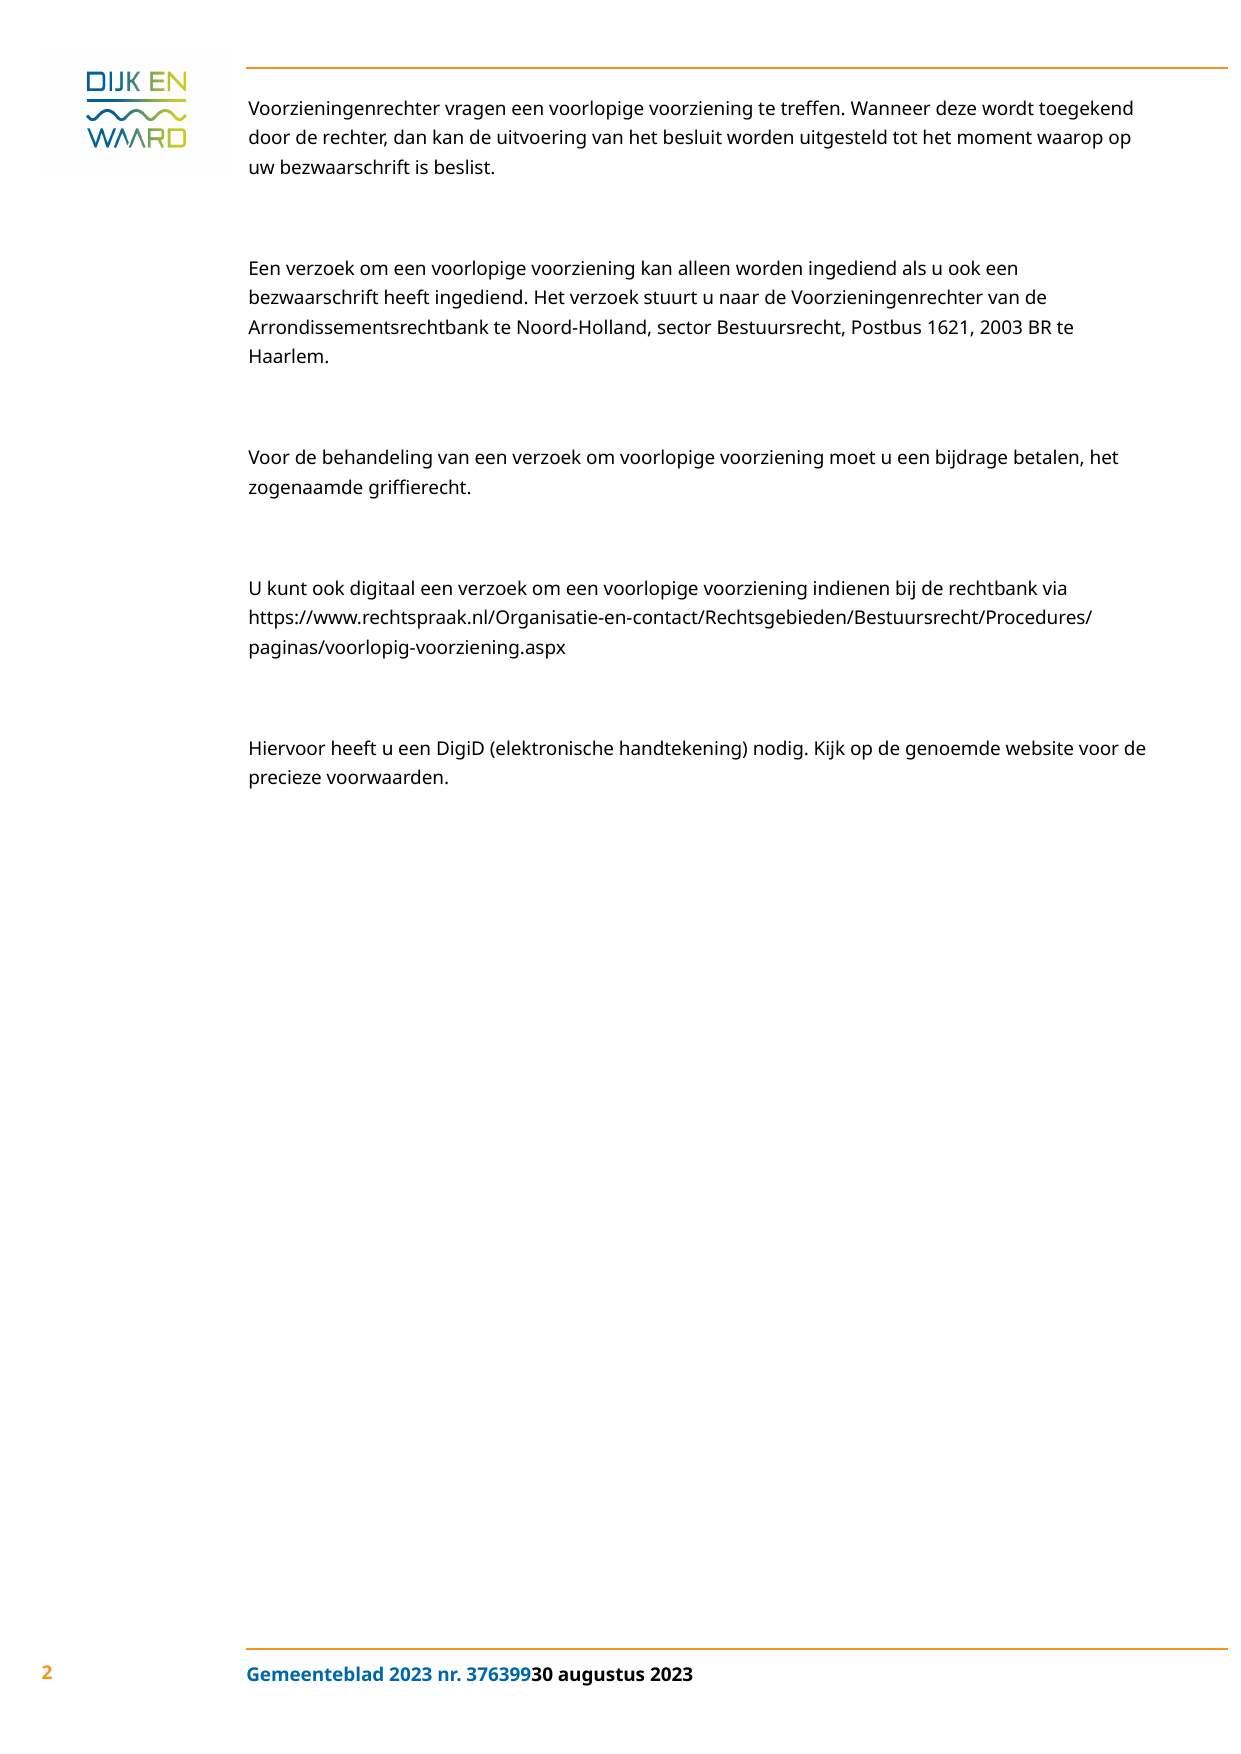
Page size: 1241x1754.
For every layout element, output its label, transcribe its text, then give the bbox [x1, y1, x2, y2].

text Een verzoek om een voorlopige voorziening kan alleen worden ingediend als u ook een bezwaarschrift heeft ingediend. Het verzoek stuurt u naar de Voorzieningenrechter van de Arrondissementsrechtbank te Noord-Holland, sector Bestuursrecht, Postbus 1621, 2003 BR te Haarlem. [248, 255, 1152, 369]
text U kunt ook digitaal een verzoek om een voorlopige voorziening indienen bij de rechtbank via https://www.rechtspraak.nl/Organisatie-en-contact/Rechtsgebieden/Bestuursrecht/Procedures/paginas/voorlopig-voorziening.aspx [248, 575, 1152, 660]
text Voor de behandeling van een verzoek om voorlopige voorziening moet u een bijdrage betalen, het zogenaamde griffierecht. [248, 444, 1152, 500]
text Hiervoor heeft u een DigiD (elektronische handtekening) nodig. Kijk op de genoemde website voor de precieze voorwaarden. [248, 735, 1152, 790]
picture [41, 47, 231, 172]
text Voorzieningenrechter vragen een voorlopige voorziening te treffen. Wanneer deze wordt toegekend door de rechter, dan kan de uitvoering van het besluit worden uitgesteld tot het moment waarop op uw bezwaarschrift is beslist. [248, 95, 1152, 180]
